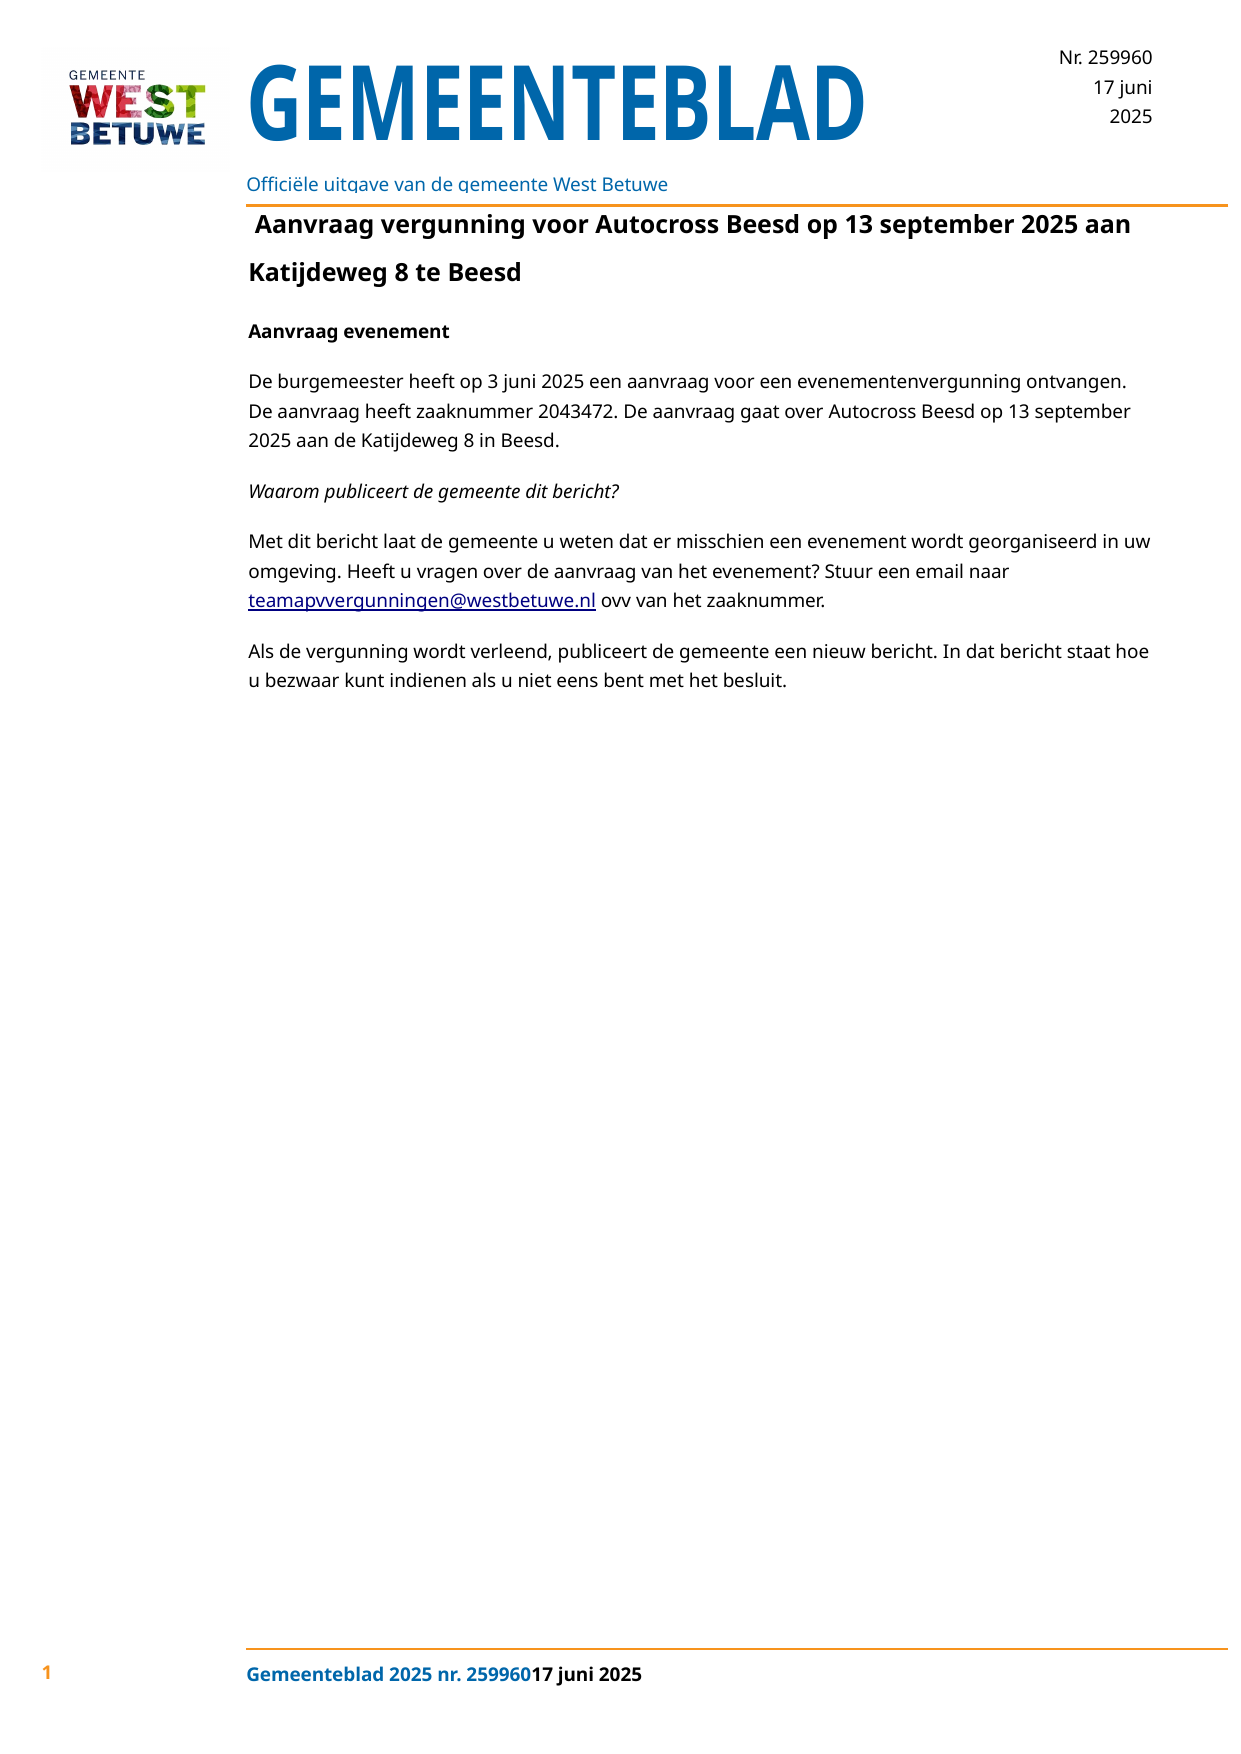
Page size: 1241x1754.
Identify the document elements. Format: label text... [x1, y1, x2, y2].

text Aanvraag vergunning voor Autocross Beesd op 13 september 2025 aan Katijdeweg 8 te Beesd [248, 207, 1152, 288]
text De burgemeester heeft op 3 juni 2025 een aanvraag voor een evenementenvergunning ontvangen. De aanvraag heeft zaaknummer 2043472. De aanvraag gaat over Autocross Beesd op 13 september 2025 aan de Katijdeweg 8 in Beesd. [248, 368, 1152, 453]
text Als de vergunning wordt verleend, publiceert de gemeente een nieuw bericht. In dat bericht staat hoe u bezwaar kunt indienen als u niet eens bent met het besluit. [248, 638, 1152, 693]
text Met dit bericht laat de gemeente u weten dat er misschien een evenement wordt georganiseerd in uw omgeving. Heeft u vragen over de aanvraag van het evenement? Stuur een email naar teamapvvergunningen@westbetuwe.nl ovv van het zaaknummer. [248, 528, 1152, 613]
text Aanvraag evenement [248, 318, 1152, 344]
picture [41, 47, 231, 172]
text Waarom publiceert de gemeente dit bericht? [248, 478, 1152, 504]
